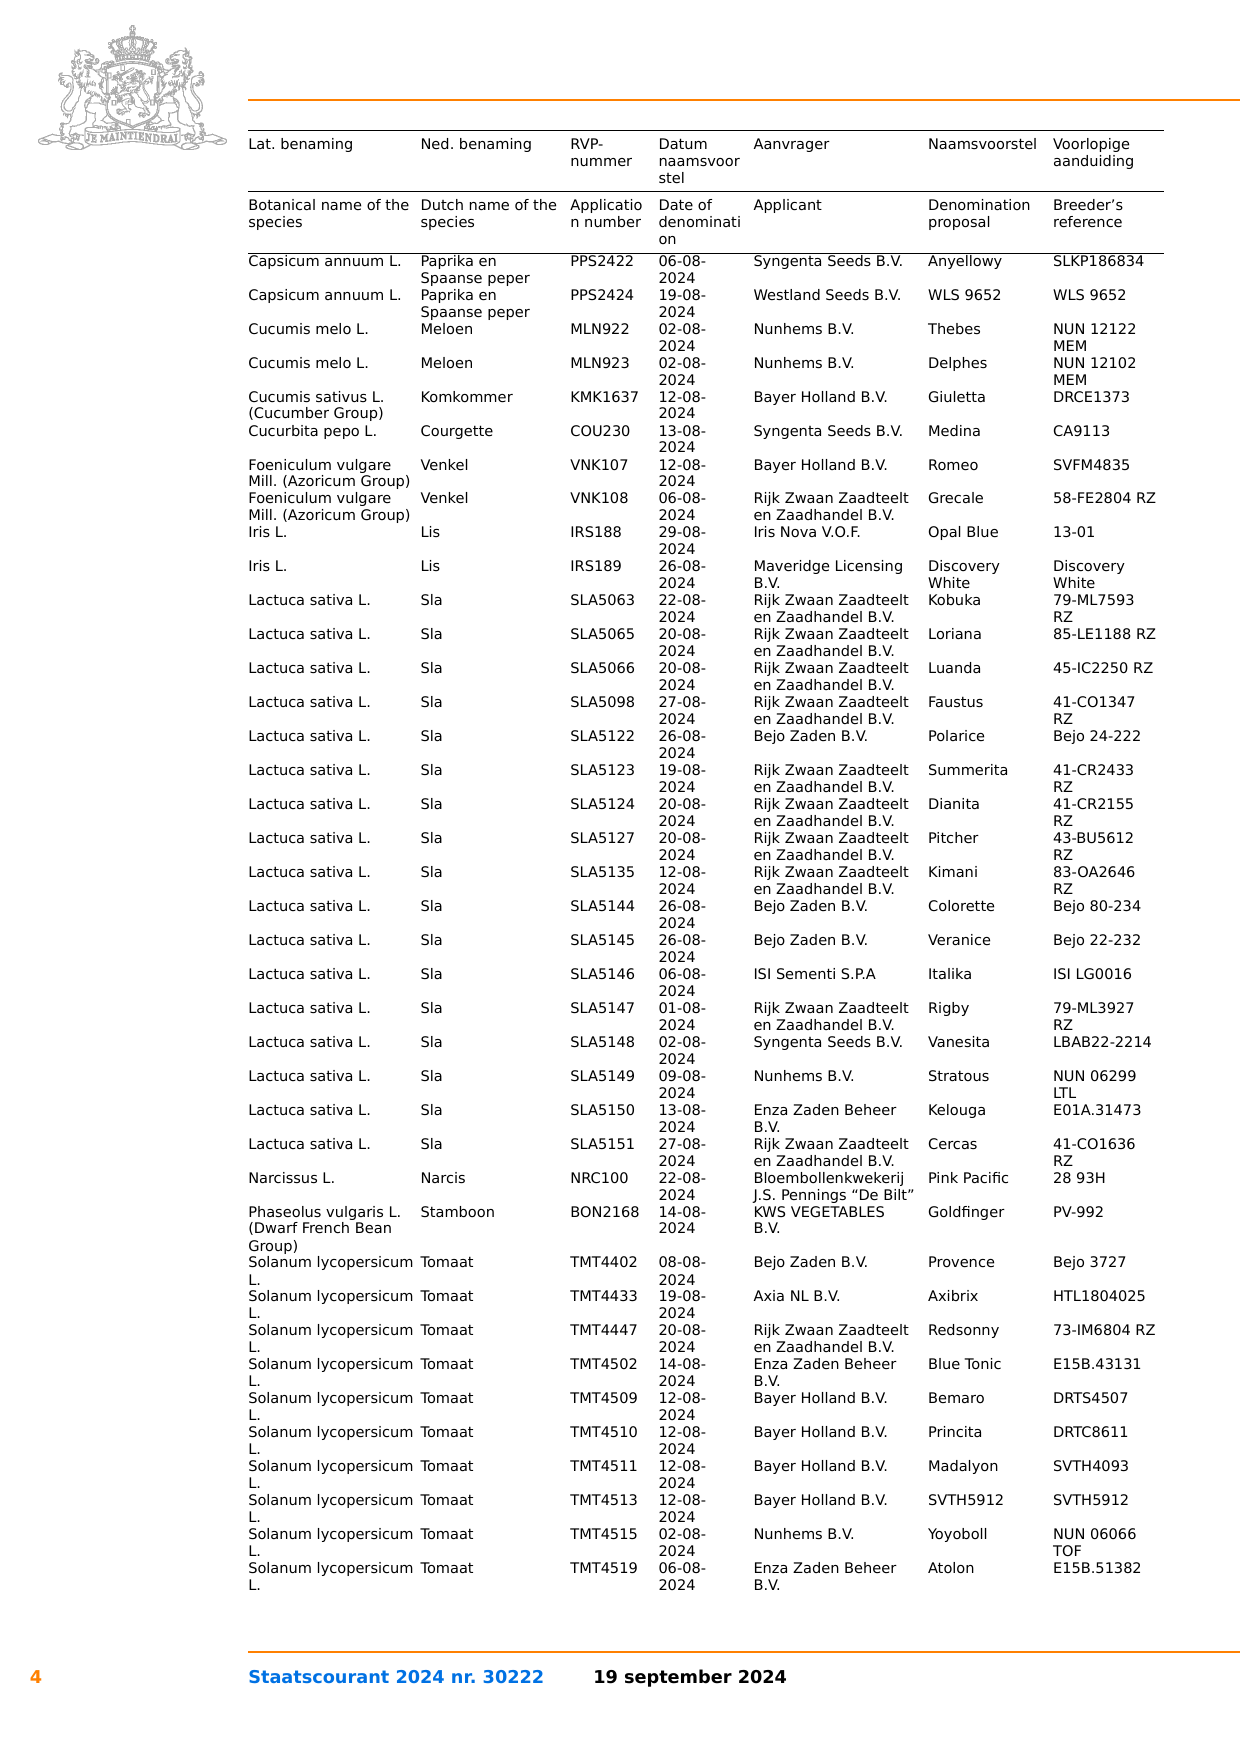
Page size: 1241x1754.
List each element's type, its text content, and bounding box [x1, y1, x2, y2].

table_cell Vanesita [922, 1034, 1047, 1068]
table_cell Summerita [922, 762, 1047, 796]
table_cell Narcis [414, 1170, 564, 1203]
table_cell Lactuca sativa L. [248, 966, 414, 1000]
table_cell E01A.31473 [1047, 1102, 1163, 1136]
table_cell Pitcher [922, 830, 1047, 864]
table_cell Enza Zaden Beheer B.V. [747, 1102, 922, 1136]
table_cell 43-BU5612 RZ [1047, 830, 1163, 864]
table_cell Cucumis sativus L. (Cucumber Group) [248, 389, 414, 422]
table_cell MLN922 [564, 321, 652, 354]
table_cell SLA5063 [564, 592, 652, 626]
table_cell 12-08-2024 [653, 1492, 747, 1526]
table_cell Atolon [922, 1560, 1047, 1594]
table_cell SLA5144 [564, 898, 652, 932]
table_header Naamsvoorstel [922, 131, 1047, 191]
table_cell Italika [922, 966, 1047, 1000]
table_cell 26-08-2024 [653, 558, 747, 592]
table_cell Bloembollenkwekerij J.S. Pennings “De Bilt” [747, 1170, 922, 1203]
table_cell Paprika en Spaanse peper [414, 254, 564, 287]
table_cell PPS2424 [564, 287, 652, 321]
table_cell 01-08-2024 [653, 1000, 747, 1034]
table_cell Rijk Zwaan Zaadteelt en Zaadhandel B.V. [747, 694, 922, 728]
table_cell Discovery White [1047, 558, 1163, 592]
table_cell Capsicum annuum L. [248, 287, 414, 321]
table_cell Stamboon [414, 1204, 564, 1254]
table_cell SLA5146 [564, 966, 652, 1000]
table_cell CA9113 [1047, 423, 1163, 456]
table_cell Sla [414, 898, 564, 932]
table_cell 41-CO1636 RZ [1047, 1136, 1163, 1169]
table_cell Pink Pacific [922, 1170, 1047, 1203]
table_cell SLA5147 [564, 1000, 652, 1034]
table_cell Rigby [922, 1000, 1047, 1034]
table_cell Axia NL B.V. [747, 1288, 922, 1322]
table_cell Lactuca sativa L. [248, 592, 414, 626]
table_cell Stratous [922, 1068, 1047, 1102]
table_cell Rijk Zwaan Zaadteelt en Zaadhandel B.V. [747, 1136, 922, 1169]
table_cell Phaseolus vulgaris L. (Dwarf French Bean Group) [248, 1204, 414, 1254]
table_cell Lactuca sativa L. [248, 1136, 414, 1169]
table_cell Rijk Zwaan Zaadteelt en Zaadhandel B.V. [747, 796, 922, 830]
table_cell Cucumis melo L. [248, 321, 414, 354]
table_cell Goldfinger [922, 1204, 1047, 1254]
table_cell Narcissus L. [248, 1170, 414, 1203]
table_cell Solanum lycopersicum L. [248, 1356, 414, 1390]
table_cell 28 93H [1047, 1170, 1163, 1203]
table_cell Iris L. [248, 558, 414, 592]
table_cell 20-08-2024 [653, 830, 747, 864]
table_header Aanvrager [747, 131, 922, 191]
table_cell NRC100 [564, 1170, 652, 1203]
table_cell Komkommer [414, 389, 564, 422]
table_cell Solanum lycopersicum L. [248, 1526, 414, 1560]
table_cell Bemaro [922, 1390, 1047, 1424]
table_cell TMT4509 [564, 1390, 652, 1424]
table_cell NUN 12102 MEM [1047, 355, 1163, 388]
table_cell Provence [922, 1254, 1047, 1288]
table_cell Venkel [414, 490, 564, 524]
table_cell PV-992 [1047, 1204, 1163, 1254]
table_cell Lactuca sativa L. [248, 1102, 414, 1136]
table_cell SLA5098 [564, 694, 652, 728]
table_cell Foeniculum vulgare Mill. (Azoricum Group) [248, 490, 414, 524]
table_cell 02-08-2024 [653, 1034, 747, 1068]
table_cell Lactuca sativa L. [248, 898, 414, 932]
table_cell VNK107 [564, 456, 652, 490]
table_cell SLA5124 [564, 796, 652, 830]
table_cell Rijk Zwaan Zaadteelt en Zaadhandel B.V. [747, 1322, 922, 1356]
table_cell Opal Blue [922, 524, 1047, 558]
table_cell Application number [564, 192, 652, 253]
table_cell ISI Sementi S.P.A [747, 966, 922, 1000]
table_cell Tomaat [414, 1458, 564, 1492]
table_cell SLKP186834 [1047, 254, 1163, 287]
table_cell WLS 9652 [1047, 287, 1163, 321]
table_cell TMT4402 [564, 1254, 652, 1288]
table_cell 20-08-2024 [653, 660, 747, 694]
table_cell KMK1637 [564, 389, 652, 422]
table_cell Sla [414, 694, 564, 728]
table_cell Lis [414, 558, 564, 592]
table_cell Nunhems B.V. [747, 355, 922, 388]
table_cell Lactuca sativa L. [248, 1068, 414, 1102]
table_cell Sla [414, 626, 564, 660]
table_cell 06-08-2024 [653, 254, 747, 287]
table_cell Sla [414, 1000, 564, 1034]
table_cell Sla [414, 1034, 564, 1068]
table_cell Tomaat [414, 1254, 564, 1288]
table_cell SVTH5912 [1047, 1492, 1163, 1526]
table_cell Sla [414, 1136, 564, 1169]
table_cell Grecale [922, 490, 1047, 524]
table_header Datum naamsvoorstel [653, 131, 747, 191]
table_cell Solanum lycopersicum L. [248, 1560, 414, 1594]
table_cell SVTH5912 [922, 1492, 1047, 1526]
table_header RVP-nummer [564, 131, 652, 191]
table_cell 12-08-2024 [653, 456, 747, 490]
table_cell Redsonny [922, 1322, 1047, 1356]
table_cell Lactuca sativa L. [248, 728, 414, 762]
table_cell DRTS4507 [1047, 1390, 1163, 1424]
table_cell Dianita [922, 796, 1047, 830]
table_cell 12-08-2024 [653, 864, 747, 898]
table_cell Rijk Zwaan Zaadteelt en Zaadhandel B.V. [747, 626, 922, 660]
table_cell Lactuca sativa L. [248, 1034, 414, 1068]
table_cell KWS VEGETABLES B.V. [747, 1204, 922, 1254]
table_cell DRTC8611 [1047, 1424, 1163, 1458]
table_cell Bejo 80-234 [1047, 898, 1163, 932]
table_cell Bayer Holland B.V. [747, 1390, 922, 1424]
table_cell Lactuca sativa L. [248, 864, 414, 898]
table_cell Westland Seeds B.V. [747, 287, 922, 321]
table_cell Bayer Holland B.V. [747, 389, 922, 422]
table_cell Sla [414, 1068, 564, 1102]
table_cell Lactuca sativa L. [248, 1000, 414, 1034]
table_cell BON2168 [564, 1204, 652, 1254]
table_cell 06-08-2024 [653, 490, 747, 524]
table_cell 26-08-2024 [653, 728, 747, 762]
table_cell Rijk Zwaan Zaadteelt en Zaadhandel B.V. [747, 1000, 922, 1034]
table_cell Bejo Zaden B.V. [747, 1254, 922, 1288]
table_cell Tomaat [414, 1560, 564, 1594]
table_cell VNK108 [564, 490, 652, 524]
table_cell Faustus [922, 694, 1047, 728]
table_cell Sla [414, 1102, 564, 1136]
table_cell HTL1804025 [1047, 1288, 1163, 1322]
table_cell Denomination proposal [922, 192, 1047, 253]
table_cell Foeniculum vulgare Mill. (Azoricum Group) [248, 456, 414, 490]
table_cell 14-08-2024 [653, 1356, 747, 1390]
table_cell Capsicum annuum L. [248, 254, 414, 287]
table_cell Sla [414, 592, 564, 626]
table_cell Lactuca sativa L. [248, 762, 414, 796]
table_cell Sla [414, 932, 564, 966]
table_cell Tomaat [414, 1424, 564, 1458]
table_cell Lis [414, 524, 564, 558]
table_cell 12-08-2024 [653, 1390, 747, 1424]
table_cell Lactuca sativa L. [248, 796, 414, 830]
table_cell SLA5149 [564, 1068, 652, 1102]
table_cell Nunhems B.V. [747, 321, 922, 354]
table_cell Rijk Zwaan Zaadteelt en Zaadhandel B.V. [747, 864, 922, 898]
table_cell 06-08-2024 [653, 966, 747, 1000]
table_cell Luanda [922, 660, 1047, 694]
table_cell Sla [414, 728, 564, 762]
table_cell Bejo 22-232 [1047, 932, 1163, 966]
table_cell TMT4511 [564, 1458, 652, 1492]
table_cell Bejo Zaden B.V. [747, 898, 922, 932]
table_cell 13-01 [1047, 524, 1163, 558]
table_cell TMT4515 [564, 1526, 652, 1560]
table_cell Solanum lycopersicum L. [248, 1288, 414, 1322]
table_cell Solanum lycopersicum L. [248, 1458, 414, 1492]
table_cell Venkel [414, 456, 564, 490]
table_cell Loriana [922, 626, 1047, 660]
table_cell Veranice [922, 932, 1047, 966]
table_cell Rijk Zwaan Zaadteelt en Zaadhandel B.V. [747, 762, 922, 796]
table_cell Dutch name of the species [414, 192, 564, 253]
table_cell Bejo 3727 [1047, 1254, 1163, 1288]
table_cell Breeder’s reference [1047, 192, 1163, 253]
table_cell Meloen [414, 355, 564, 388]
table_cell 20-08-2024 [653, 1322, 747, 1356]
table_cell Tomaat [414, 1492, 564, 1526]
table_cell Syngenta Seeds B.V. [747, 254, 922, 287]
table_cell Enza Zaden Beheer B.V. [747, 1356, 922, 1390]
table_cell 79-ML3927 RZ [1047, 1000, 1163, 1034]
table_cell E15B.51382 [1047, 1560, 1163, 1594]
table_cell Anyellowy [922, 254, 1047, 287]
table_cell 73-IM6804 RZ [1047, 1322, 1163, 1356]
table_cell SLA5150 [564, 1102, 652, 1136]
table_cell Lactuca sativa L. [248, 660, 414, 694]
table_cell DRCE1373 [1047, 389, 1163, 422]
table_cell Syngenta Seeds B.V. [747, 1034, 922, 1068]
table_cell Bayer Holland B.V. [747, 1458, 922, 1492]
table_cell 02-08-2024 [653, 1526, 747, 1560]
table_cell Sla [414, 660, 564, 694]
table_cell 27-08-2024 [653, 1136, 747, 1169]
table_cell Cercas [922, 1136, 1047, 1169]
table_cell Medina [922, 423, 1047, 456]
table_cell Kimani [922, 864, 1047, 898]
table_cell SLA5148 [564, 1034, 652, 1068]
table_cell PPS2422 [564, 254, 652, 287]
table_cell Nunhems B.V. [747, 1068, 922, 1102]
table_cell Delphes [922, 355, 1047, 388]
table_cell SVTH4093 [1047, 1458, 1163, 1492]
table_cell Madalyon [922, 1458, 1047, 1492]
table_cell TMT4433 [564, 1288, 652, 1322]
table_cell 09-08-2024 [653, 1068, 747, 1102]
table_cell Applicant [747, 192, 922, 253]
table_cell SLA5145 [564, 932, 652, 966]
table_cell Bayer Holland B.V. [747, 1492, 922, 1526]
table_cell ISI LG0016 [1047, 966, 1163, 1000]
table_cell Discovery White [922, 558, 1047, 592]
table_cell Princita [922, 1424, 1047, 1458]
table_cell Tomaat [414, 1356, 564, 1390]
table_cell TMT4510 [564, 1424, 652, 1458]
table_cell SLA5066 [564, 660, 652, 694]
table_cell SLA5127 [564, 830, 652, 864]
table_cell 26-08-2024 [653, 898, 747, 932]
table_cell Colorette [922, 898, 1047, 932]
table_cell Sla [414, 966, 564, 1000]
table_cell 20-08-2024 [653, 626, 747, 660]
table_cell Syngenta Seeds B.V. [747, 423, 922, 456]
table_cell IRS188 [564, 524, 652, 558]
table_cell Solanum lycopersicum L. [248, 1424, 414, 1458]
table_cell LBAB22-2214 [1047, 1034, 1163, 1068]
table_header Lat. benaming [248, 131, 414, 191]
table_cell Lactuca sativa L. [248, 626, 414, 660]
table_cell TMT4519 [564, 1560, 652, 1594]
table_cell Enza Zaden Beheer B.V. [747, 1560, 922, 1594]
table_cell Meloen [414, 321, 564, 354]
table_cell Courgette [414, 423, 564, 456]
table_cell SLA5065 [564, 626, 652, 660]
table_cell Bayer Holland B.V. [747, 456, 922, 490]
table_cell SLA5151 [564, 1136, 652, 1169]
table_cell Sla [414, 762, 564, 796]
table_cell TMT4502 [564, 1356, 652, 1390]
table_cell 41-CO1347 RZ [1047, 694, 1163, 728]
table_cell Tomaat [414, 1390, 564, 1424]
table_cell 20-08-2024 [653, 796, 747, 830]
table_cell Rijk Zwaan Zaadteelt en Zaadhandel B.V. [747, 660, 922, 694]
table_cell 58-FE2804 RZ [1047, 490, 1163, 524]
table_cell SVFM4835 [1047, 456, 1163, 490]
table_cell MLN923 [564, 355, 652, 388]
table_cell Solanum lycopersicum L. [248, 1390, 414, 1424]
table_header Voorlopige aanduiding [1047, 131, 1163, 191]
table_cell 19-08-2024 [653, 1288, 747, 1322]
table_cell NUN 06066 TOF [1047, 1526, 1163, 1560]
table_cell 85-LE1188 RZ [1047, 626, 1163, 660]
table_cell Iris L. [248, 524, 414, 558]
table_cell 27-08-2024 [653, 694, 747, 728]
table_cell Bejo 24-222 [1047, 728, 1163, 762]
table_cell Kelouga [922, 1102, 1047, 1136]
table_cell Sla [414, 796, 564, 830]
table_cell 13-08-2024 [653, 1102, 747, 1136]
table_cell IRS189 [564, 558, 652, 592]
table_cell Date of denomination [653, 192, 747, 253]
table_cell Nunhems B.V. [747, 1526, 922, 1560]
table_cell 08-08-2024 [653, 1254, 747, 1288]
table_cell 83-OA2646 RZ [1047, 864, 1163, 898]
table_cell 19-08-2024 [653, 287, 747, 321]
table_cell TMT4447 [564, 1322, 652, 1356]
table_cell 12-08-2024 [653, 1424, 747, 1458]
table_cell Sla [414, 864, 564, 898]
table_cell 41-CR2433 RZ [1047, 762, 1163, 796]
table_cell Lactuca sativa L. [248, 932, 414, 966]
table_cell Cucumis melo L. [248, 355, 414, 388]
table_cell Tomaat [414, 1322, 564, 1356]
table_cell 12-08-2024 [653, 1458, 747, 1492]
table_cell SLA5135 [564, 864, 652, 898]
table_cell NUN 12122 MEM [1047, 321, 1163, 354]
table_cell Rijk Zwaan Zaadteelt en Zaadhandel B.V. [747, 490, 922, 524]
table_cell Solanum lycopersicum L. [248, 1492, 414, 1526]
table_cell Thebes [922, 321, 1047, 354]
table_cell Axibrix [922, 1288, 1047, 1322]
table_cell SLA5123 [564, 762, 652, 796]
table_cell 41-CR2155 RZ [1047, 796, 1163, 830]
table_cell Lactuca sativa L. [248, 694, 414, 728]
table_cell E15B.43131 [1047, 1356, 1163, 1390]
table_cell Giuletta [922, 389, 1047, 422]
table_cell 22-08-2024 [653, 592, 747, 626]
table_cell Bejo Zaden B.V. [747, 728, 922, 762]
table_cell Iris Nova V.O.F. [747, 524, 922, 558]
picture [38, 25, 227, 150]
table_cell Lactuca sativa L. [248, 830, 414, 864]
table_cell 06-08-2024 [653, 1560, 747, 1594]
table_cell SLA5122 [564, 728, 652, 762]
table_cell 29-08-2024 [653, 524, 747, 558]
table_cell Kobuka [922, 592, 1047, 626]
table_cell Tomaat [414, 1526, 564, 1560]
table_cell Bejo Zaden B.V. [747, 932, 922, 966]
table_cell COU230 [564, 423, 652, 456]
table_cell Rijk Zwaan Zaadteelt en Zaadhandel B.V. [747, 830, 922, 864]
table_cell 12-08-2024 [653, 389, 747, 422]
table_cell 26-08-2024 [653, 932, 747, 966]
table_header Ned. benaming [414, 131, 564, 191]
table_cell 22-08-2024 [653, 1170, 747, 1203]
table_cell 14-08-2024 [653, 1204, 747, 1254]
table_cell Maveridge Licensing B.V. [747, 558, 922, 592]
table_cell NUN 06299 LTL [1047, 1068, 1163, 1102]
table_cell Solanum lycopersicum L. [248, 1322, 414, 1356]
table_cell Paprika en Spaanse peper [414, 287, 564, 321]
table_cell Bayer Holland B.V. [747, 1424, 922, 1458]
table_cell Botanical name of the species [248, 192, 414, 253]
table_cell 13-08-2024 [653, 423, 747, 456]
table_cell 19-08-2024 [653, 762, 747, 796]
table_cell Blue Tonic [922, 1356, 1047, 1390]
table_cell Solanum lycopersicum L. [248, 1254, 414, 1288]
table_cell 79-ML7593 RZ [1047, 592, 1163, 626]
table_cell TMT4513 [564, 1492, 652, 1526]
table_cell Sla [414, 830, 564, 864]
table_cell Tomaat [414, 1288, 564, 1322]
table_cell 45-IC2250 RZ [1047, 660, 1163, 694]
table_cell Yoyoboll [922, 1526, 1047, 1560]
table_cell 02-08-2024 [653, 355, 747, 388]
table_cell Cucurbita pepo L. [248, 423, 414, 456]
table_cell WLS 9652 [922, 287, 1047, 321]
table_cell 02-08-2024 [653, 321, 747, 354]
table_cell Rijk Zwaan Zaadteelt en Zaadhandel B.V. [747, 592, 922, 626]
table_cell Polarice [922, 728, 1047, 762]
table_cell Romeo [922, 456, 1047, 490]
